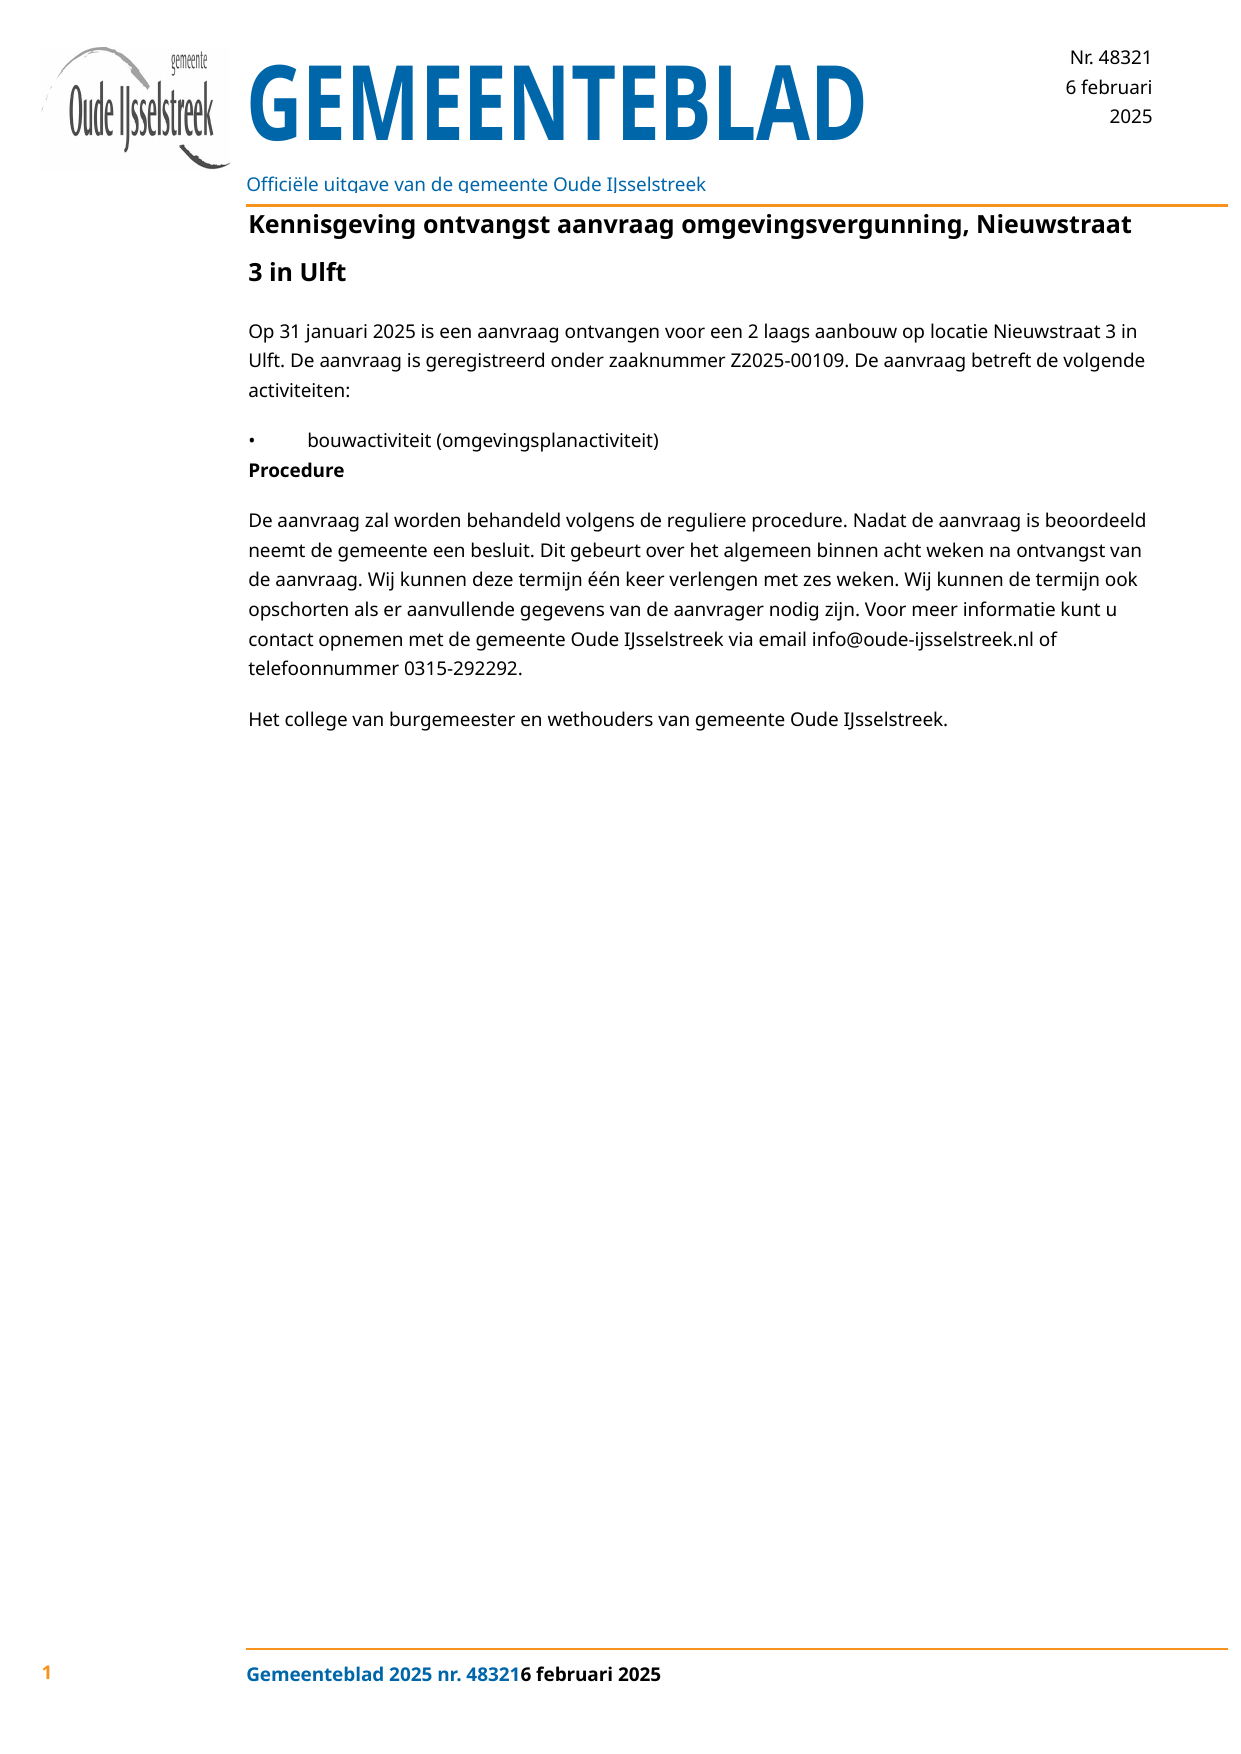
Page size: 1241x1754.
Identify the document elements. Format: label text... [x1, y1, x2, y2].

text Het college van burgemeester en wethouders van gemeente Oude IJsselstreek. [248, 706, 1152, 732]
picture [41, 47, 231, 172]
text De aanvraag zal worden behandeld volgens de reguliere procedure. Nadat de aanvraag is beoordeeld neemt de gemeente een besluit. Dit gebeurt over het algemeen binnen acht weken na ontvangst van de aanvraag. Wij kunnen deze termijn één keer verlengen met zes weken. Wij kunnen de termijn ook opschorten als er aanvullende gegevens van de aanvrager nodig zijn. Voor meer informatie kunt u contact opnemen met de gemeente Oude IJsselstreek via email info@oude-ijsselstreek.nl of telefoonnummer 0315-292292. [248, 507, 1152, 681]
list bouwactiviteit (omgevingsplanactiviteit) [248, 427, 1152, 453]
text Kennisgeving ontvangst aanvraag omgevingsvergunning, Nieuwstraat 3 in Ulft [248, 207, 1152, 288]
text Procedure [248, 457, 1152, 483]
text Op 31 januari 2025 is een aanvraag ontvangen voor een 2 laags aanbouw op locatie Nieuwstraat 3 in Ulft. De aanvraag is geregistreerd onder zaaknummer Z2025-00109. De aanvraag betreft de volgende activiteiten: [248, 318, 1152, 403]
